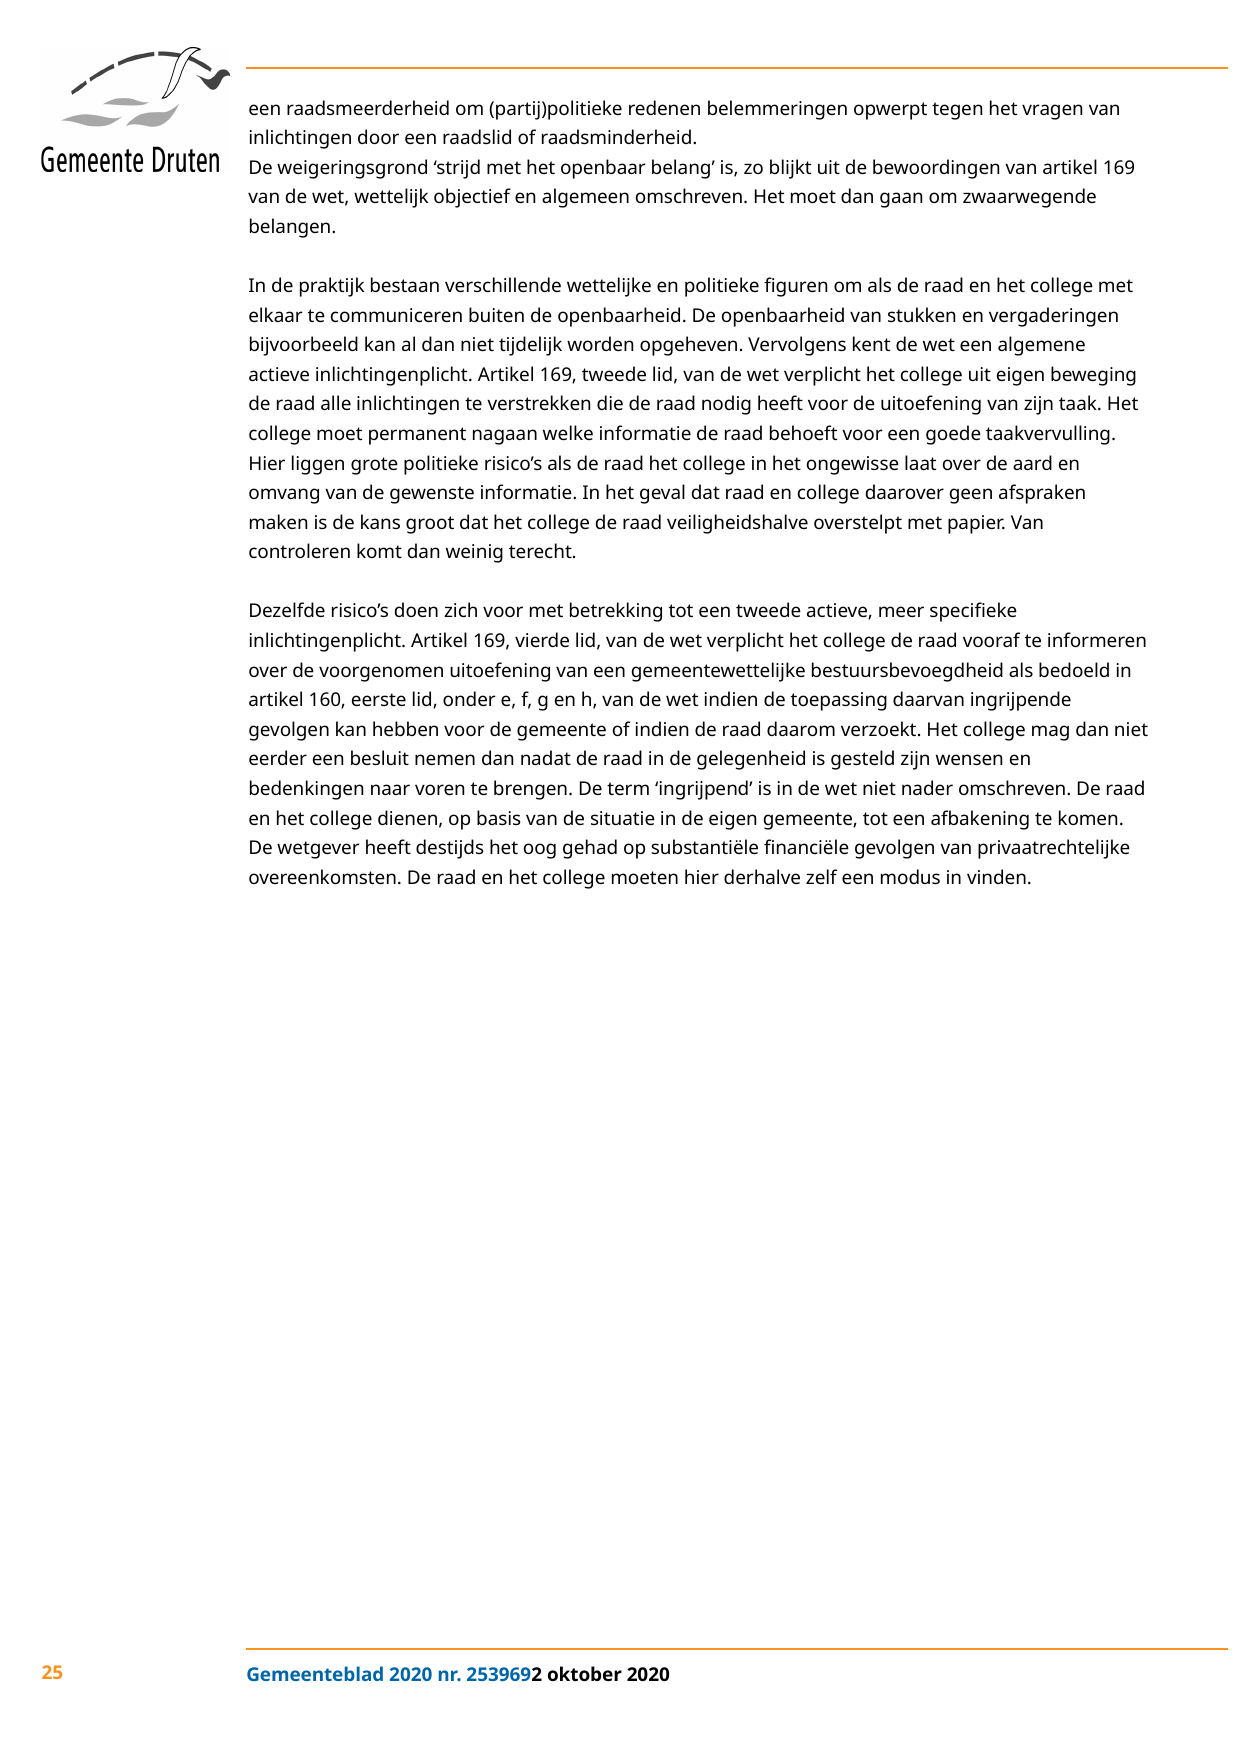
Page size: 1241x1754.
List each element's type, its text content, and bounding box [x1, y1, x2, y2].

text Dezelfde risico’s doen zich voor met betrekking tot een tweede actieve, meer specifieke inlichtingenplicht. Artikel 169, vierde lid, van de wet verplicht het college de raad vooraf te informeren over de voorgenomen uitoefening van een gemeentewettelijke bestuursbevoegdheid als bedoeld in artikel 160, eerste lid, onder e, f, g en h, van de wet indien de toepassing daarvan ingrijpende gevolgen kan hebben voor de gemeente of indien de raad daarom verzoekt. Het college mag dan niet eerder een besluit nemen dan nadat de raad in de gelegenheid is gesteld zijn wensen en bedenkingen naar voren te brengen. De term ‘ingrijpend’ is in de wet niet nader omschreven. De raad en het college dienen, op basis van de situatie in de eigen gemeente, tot een afbakening te komen. De wetgever heeft destijds het oog gehad op substantiële financiële gevolgen van privaatrechtelijke overeenkomsten. De raad en het college moeten hier derhalve zelf een modus in vinden. [248, 598, 1152, 890]
text De weigeringsgrond ‘strijd met het openbaar belang’ is, zo blijkt uit de bewoordingen van artikel 169 van de wet, wettelijk objectief en algemeen omschreven. Het moet dan gaan om zwaarwegende belangen. [248, 154, 1152, 239]
text In de praktijk bestaan verschillende wettelijke en politieke figuren om als de raad en het college met elkaar te communiceren buiten de openbaarheid. De openbaarheid van stukken en vergaderingen bijvoorbeeld kan al dan niet tijdelijk worden opgeheven. Vervolgens kent de wet een algemene actieve inlichtingenplicht. Artikel 169, tweede lid, van de wet verplicht het college uit eigen beweging de raad alle inlichtingen te verstrekken die de raad nodig heeft voor de uitoefening van zijn taak. Het college moet permanent nagaan welke informatie de raad behoeft voor een goede taakvervulling. Hier liggen grote politieke risico’s als de raad het college in het ongewisse laat over de aard en omvang van de gewenste informatie. In het geval dat raad en college daarover geen afspraken maken is de kans groot dat het college de raad veiligheidshalve overstelpt met papier. Van controleren komt dan weinig terecht. [248, 272, 1152, 564]
text een raadsmeerderheid om (partij)politieke redenen belemmeringen opwerpt tegen het vragen van inlichtingen door een raadslid of raadsminderheid. [248, 95, 1152, 150]
picture [41, 47, 231, 172]
